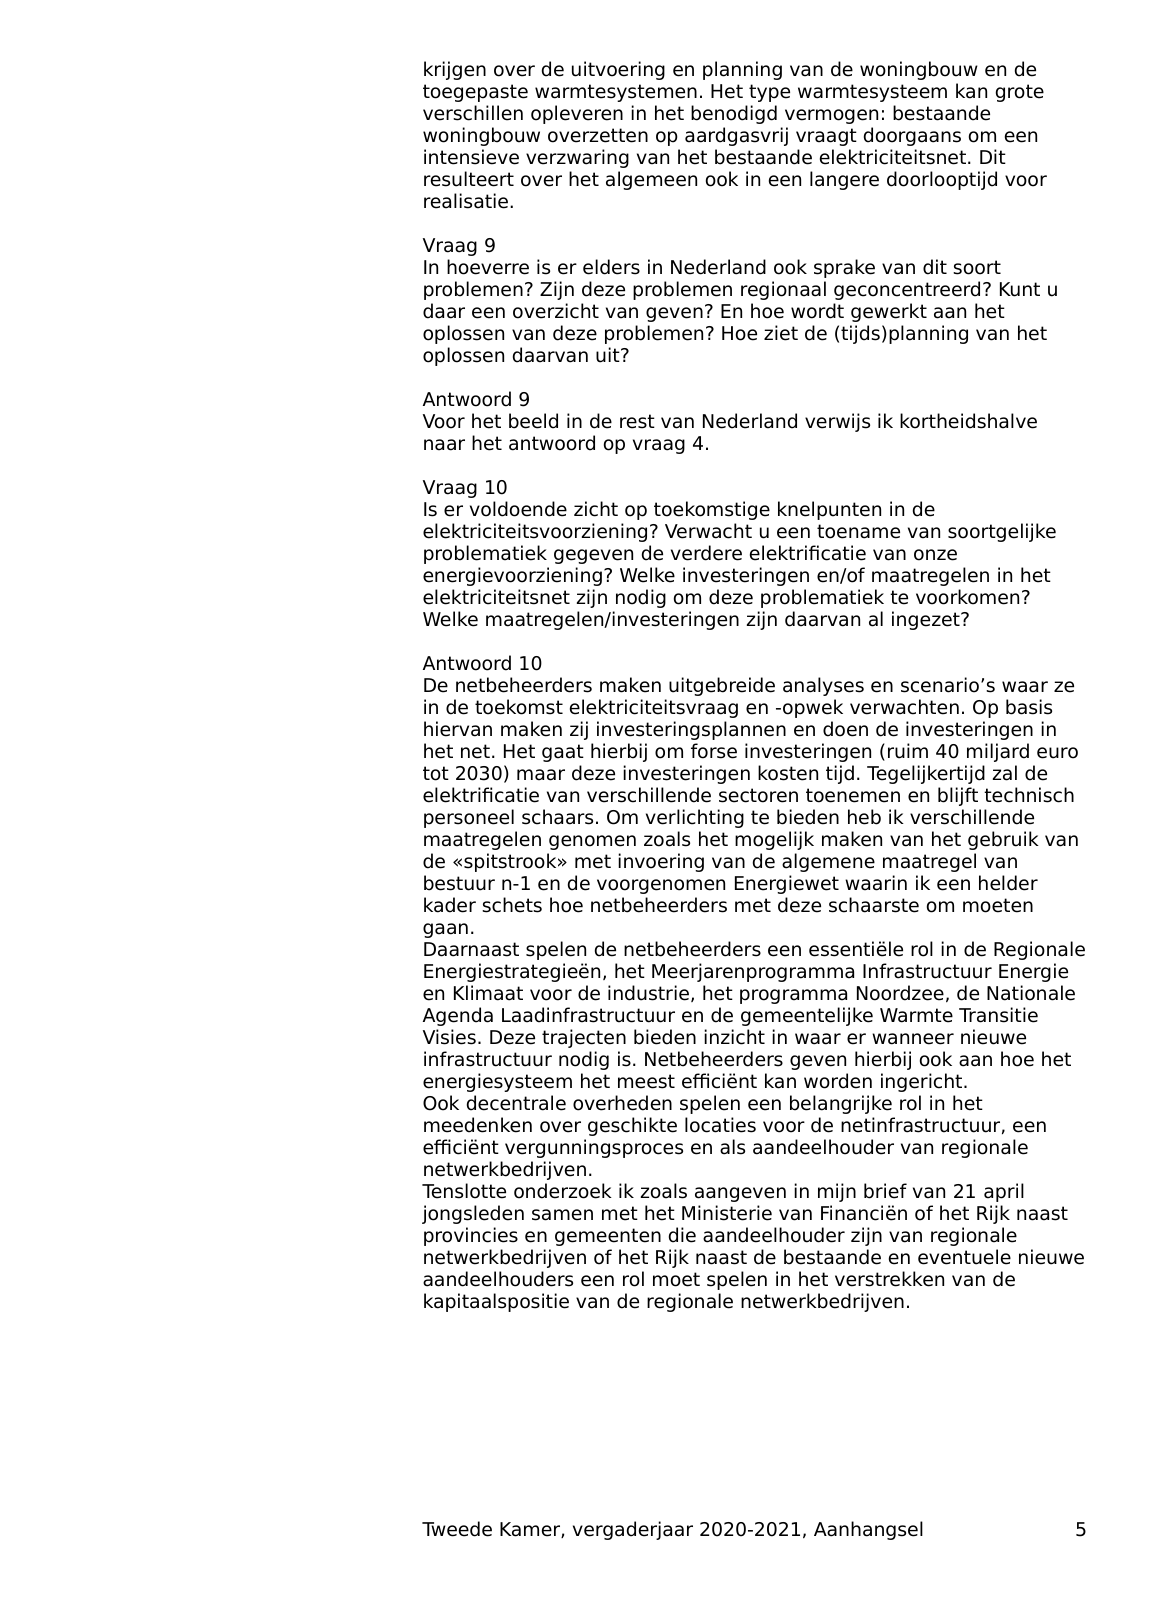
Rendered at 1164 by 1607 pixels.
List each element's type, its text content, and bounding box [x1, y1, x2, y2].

text Antwoord 10 [422, 653, 1087, 675]
text In hoeverre is er elders in Nederland ook sprake van dit soort problemen? Zijn deze problemen regionaal geconcentreerd? Kunt u daar een overzicht van geven? En hoe wordt gewerkt aan het oplossen van deze problemen? Hoe ziet de (tijds)planning van het oplossen daarvan uit? [422, 257, 1087, 367]
text krijgen over de uitvoering en planning van de woningbouw en de toegepaste warmtesystemen. Het type warmtesysteem kan grote verschillen opleveren in het benodigd vermogen: bestaande woningbouw overzetten op aardgasvrij vraagt doorgaans om een intensieve verzwaring van het bestaande elektriciteitsnet. Dit resulteert over het algemeen ook in een langere doorlooptijd voor realisatie. [422, 59, 1087, 213]
text Is er voldoende zicht op toekomstige knelpunten in de elektriciteitsvoorziening? Verwacht u een toename van soortgelijke problematiek gegeven de verdere elektrificatie van onze energievoorziening? Welke investeringen en/of maatregelen in het elektriciteitsnet zijn nodig om deze problematiek te voorkomen? Welke maatregelen/investeringen zijn daarvan al ingezet? [422, 499, 1087, 631]
text Ook decentrale overheden spelen een belangrijke rol in het meedenken over geschikte locaties voor de netinfrastructuur, een efficiënt vergunningsproces en als aandeelhouder van regionale netwerkbedrijven. [422, 1093, 1087, 1181]
text Daarnaast spelen de netbeheerders een essentiële rol in de Regionale Energiestrategieën, het Meerjarenprogramma Infrastructuur Energie en Klimaat voor de industrie, het programma Noordzee, de Nationale Agenda Laadinfrastructuur en de gemeentelijke Warmte Transitie Visies. Deze trajecten bieden inzicht in waar er wanneer nieuwe infrastructuur nodig is. Netbeheerders geven hierbij ook aan hoe het energiesysteem het meest efficiënt kan worden ingericht. [422, 939, 1087, 1093]
text Vraag 10 [422, 477, 1087, 499]
text De netbeheerders maken uitgebreide analyses en scenario’s waar ze in de toekomst elektriciteitsvraag en -opwek verwachten. Op basis hiervan maken zij investeringsplannen en doen de investeringen in het net. Het gaat hierbij om forse investeringen (ruim 40 miljard euro tot 2030) maar deze investeringen kosten tijd. Tegelijkertijd zal de elektrificatie van verschillende sectoren toenemen en blijft technisch personeel schaars. Om verlichting te bieden heb ik verschillende maatregelen genomen zoals het mogelijk maken van het gebruik van de «spitstrook» met invoering van de algemene maatregel van bestuur n-1 en de voorgenomen Energiewet waarin ik een helder kader schets hoe netbeheerders met deze schaarste om moeten gaan. [422, 675, 1087, 939]
text Tenslotte onderzoek ik zoals aangeven in mijn brief van 21 april jongsleden samen met het Ministerie van Financiën of het Rijk naast provincies en gemeenten die aandeelhouder zijn van regionale netwerkbedrijven of het Rijk naast de bestaande en eventuele nieuwe aandeelhouders een rol moet spelen in het verstrekken van de kapitaalspositie van de regionale netwerkbedrijven. [422, 1181, 1087, 1313]
text Vraag 9 [422, 235, 1087, 257]
text Voor het beeld in de rest van Nederland verwijs ik kortheidshalve naar het antwoord op vraag 4. [422, 411, 1087, 455]
text Antwoord 9 [422, 389, 1087, 411]
